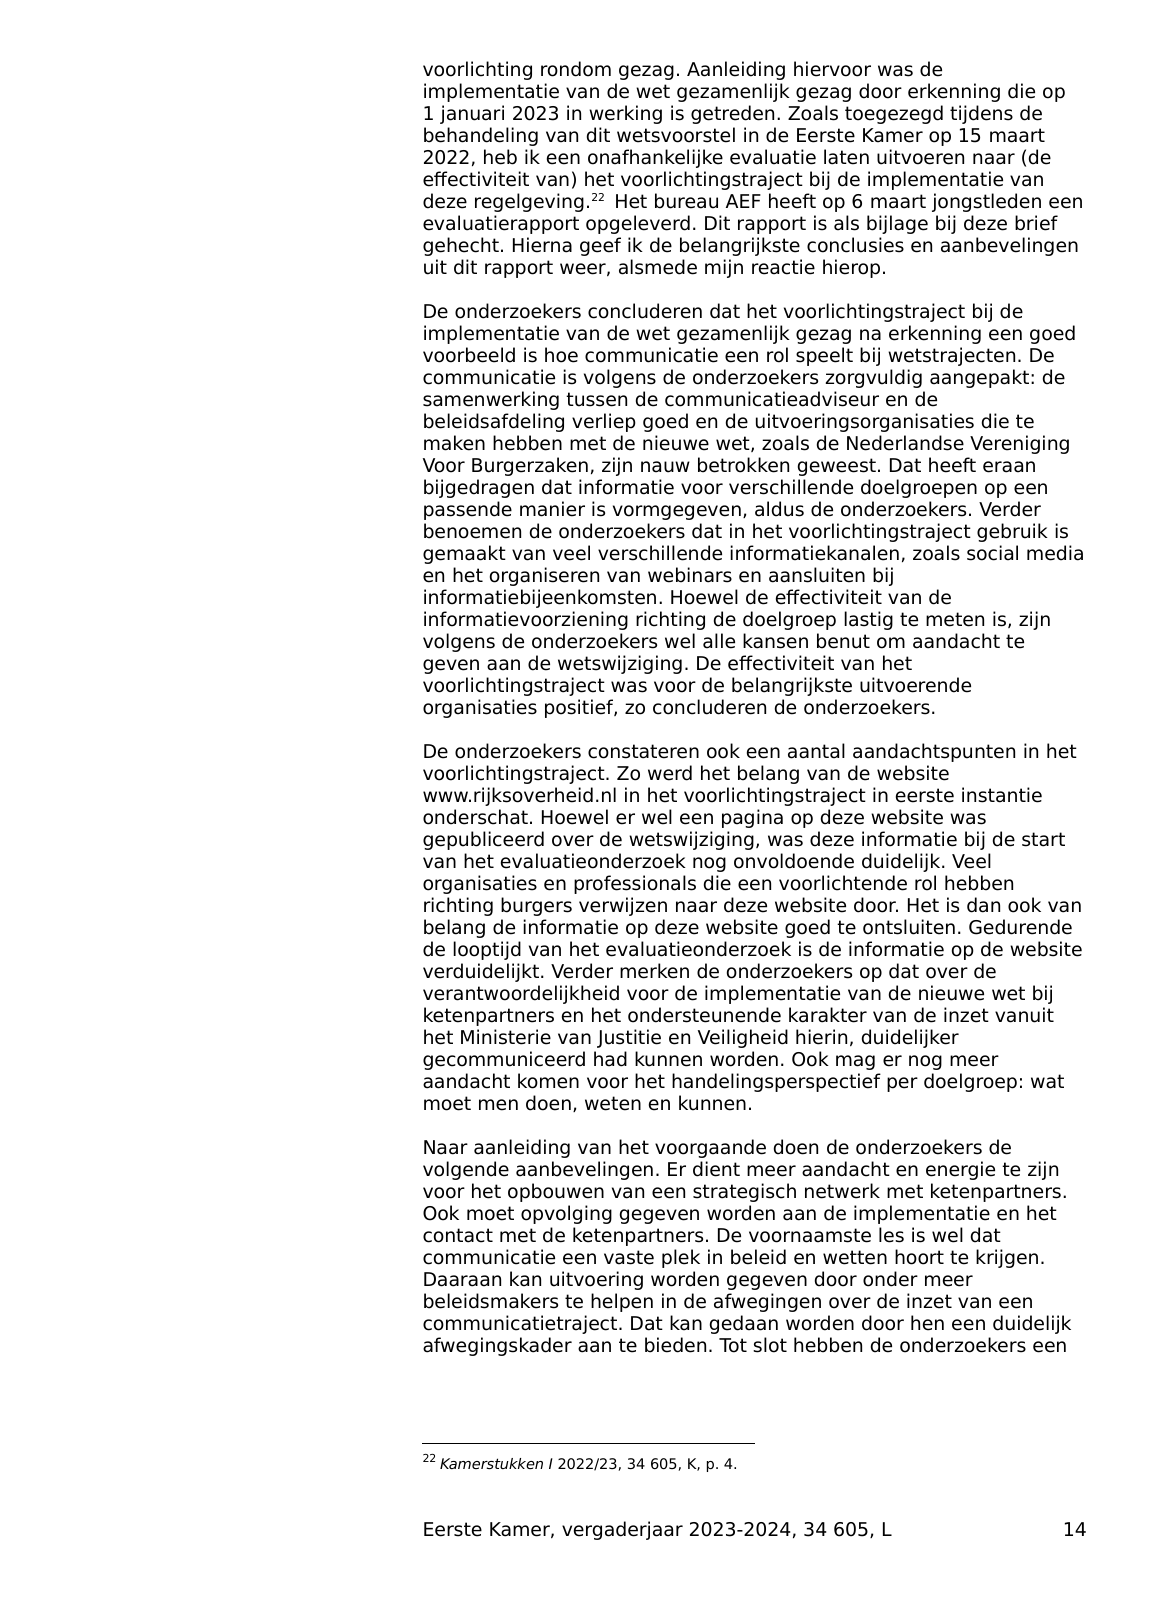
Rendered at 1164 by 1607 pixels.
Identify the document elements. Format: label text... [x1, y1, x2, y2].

text De onderzoekers constateren ook een aantal aandachtspunten in het voorlichtingstraject. Zo werd het belang van de website www.rijksoverheid.nl in het voorlichtingstraject in eerste instantie onderschat. Hoewel er wel een pagina op deze website was gepubliceerd over de wetswijziging, was deze informatie bij de start van het evaluatieonderzoek nog onvoldoende duidelijk. Veel organisaties en professionals die een voorlichtende rol hebben richting burgers verwijzen naar deze website door. Het is dan ook van belang de informatie op deze website goed te ontsluiten. Gedurende de looptijd van het evaluatieonderzoek is de informatie op de website verduidelijkt. Verder merken de onderzoekers op dat over de verantwoordelijkheid voor de implementatie van de nieuwe wet bij ketenpartners en het ondersteunende karakter van de inzet vanuit het Ministerie van Justitie en Veiligheid hierin, duidelijker gecommuniceerd had kunnen worden. Ook mag er nog meer aandacht komen voor het handelingsperspectief per doelgroep: wat moet men doen, weten en kunnen. [422, 741, 1087, 1114]
text Kamerstukken I 2022/23, 34 605, K, p. 4. [422, 1452, 1087, 1474]
text Naar aanleiding van het voorgaande doen de onderzoekers de volgende aanbevelingen. Er dient meer aandacht en energie te zijn voor het opbouwen van een strategisch netwerk met ketenpartners. Ook moet opvolging gegeven worden aan de implementatie en het contact met de ketenpartners. De voornaamste les is wel dat communicatie een vaste plek in beleid en wetten hoort te krijgen. Daaraan kan uitvoering worden gegeven door onder meer beleidsmakers te helpen in de afwegingen over de inzet van een communicatietraject. Dat kan gedaan worden door hen een duidelijk afwegingskader aan te bieden. Tot slot hebben de onderzoekers een [422, 1137, 1087, 1356]
text De onderzoekers concluderen dat het voorlichtingstraject bij de implementatie van de wet gezamenlijk gezag na erkenning een goed voorbeeld is hoe communicatie een rol speelt bij wetstrajecten. De communicatie is volgens de onderzoekers zorgvuldig aangepakt: de samenwerking tussen de communicatieadviseur en de beleidsafdeling verliep goed en de uitvoeringsorganisaties die te maken hebben met de nieuwe wet, zoals de Nederlandse Vereniging Voor Burgerzaken, zijn nauw betrokken geweest. Dat heeft eraan bijgedragen dat informatie voor verschillende doelgroepen op een passende manier is vormgegeven, aldus de onderzoekers. Verder benoemen de onderzoekers dat in het voorlichtingstraject gebruik is gemaakt van veel verschillende informatiekanalen, zoals social media en het organiseren van webinars en aansluiten bij informatiebijeenkomsten. Hoewel de effectiviteit van de informatievoorziening richting de doelgroep lastig te meten is, zijn volgens de onderzoekers wel alle kansen benut om aandacht te geven aan de wetswijziging. De effectiviteit van het voorlichtingstraject was voor de belangrijkste uitvoerende organisaties positief, zo concluderen de onderzoekers. [422, 301, 1087, 719]
text voorlichting rondom gezag. Aanleiding hiervoor was de implementatie van de wet gezamenlijk gezag door erkenning die op 1 januari 2023 in werking is getreden. Zoals toegezegd tijdens de behandeling van dit wetsvoorstel in de Eerste Kamer op 15 maart 2022, heb ik een onafhankelijke evaluatie laten uitvoeren naar (de effectiviteit van) het voorlichtingstraject bij de implementatie van deze regelgeving. Het bureau AEF heeft op 6 maart jongstleden een evaluatierapport opgeleverd. Dit rapport is als bijlage bij deze brief gehecht. Hierna geef ik de belangrijkste conclusies en aanbevelingen uit dit rapport weer, alsmede mijn reactie hierop. [422, 59, 1087, 279]
